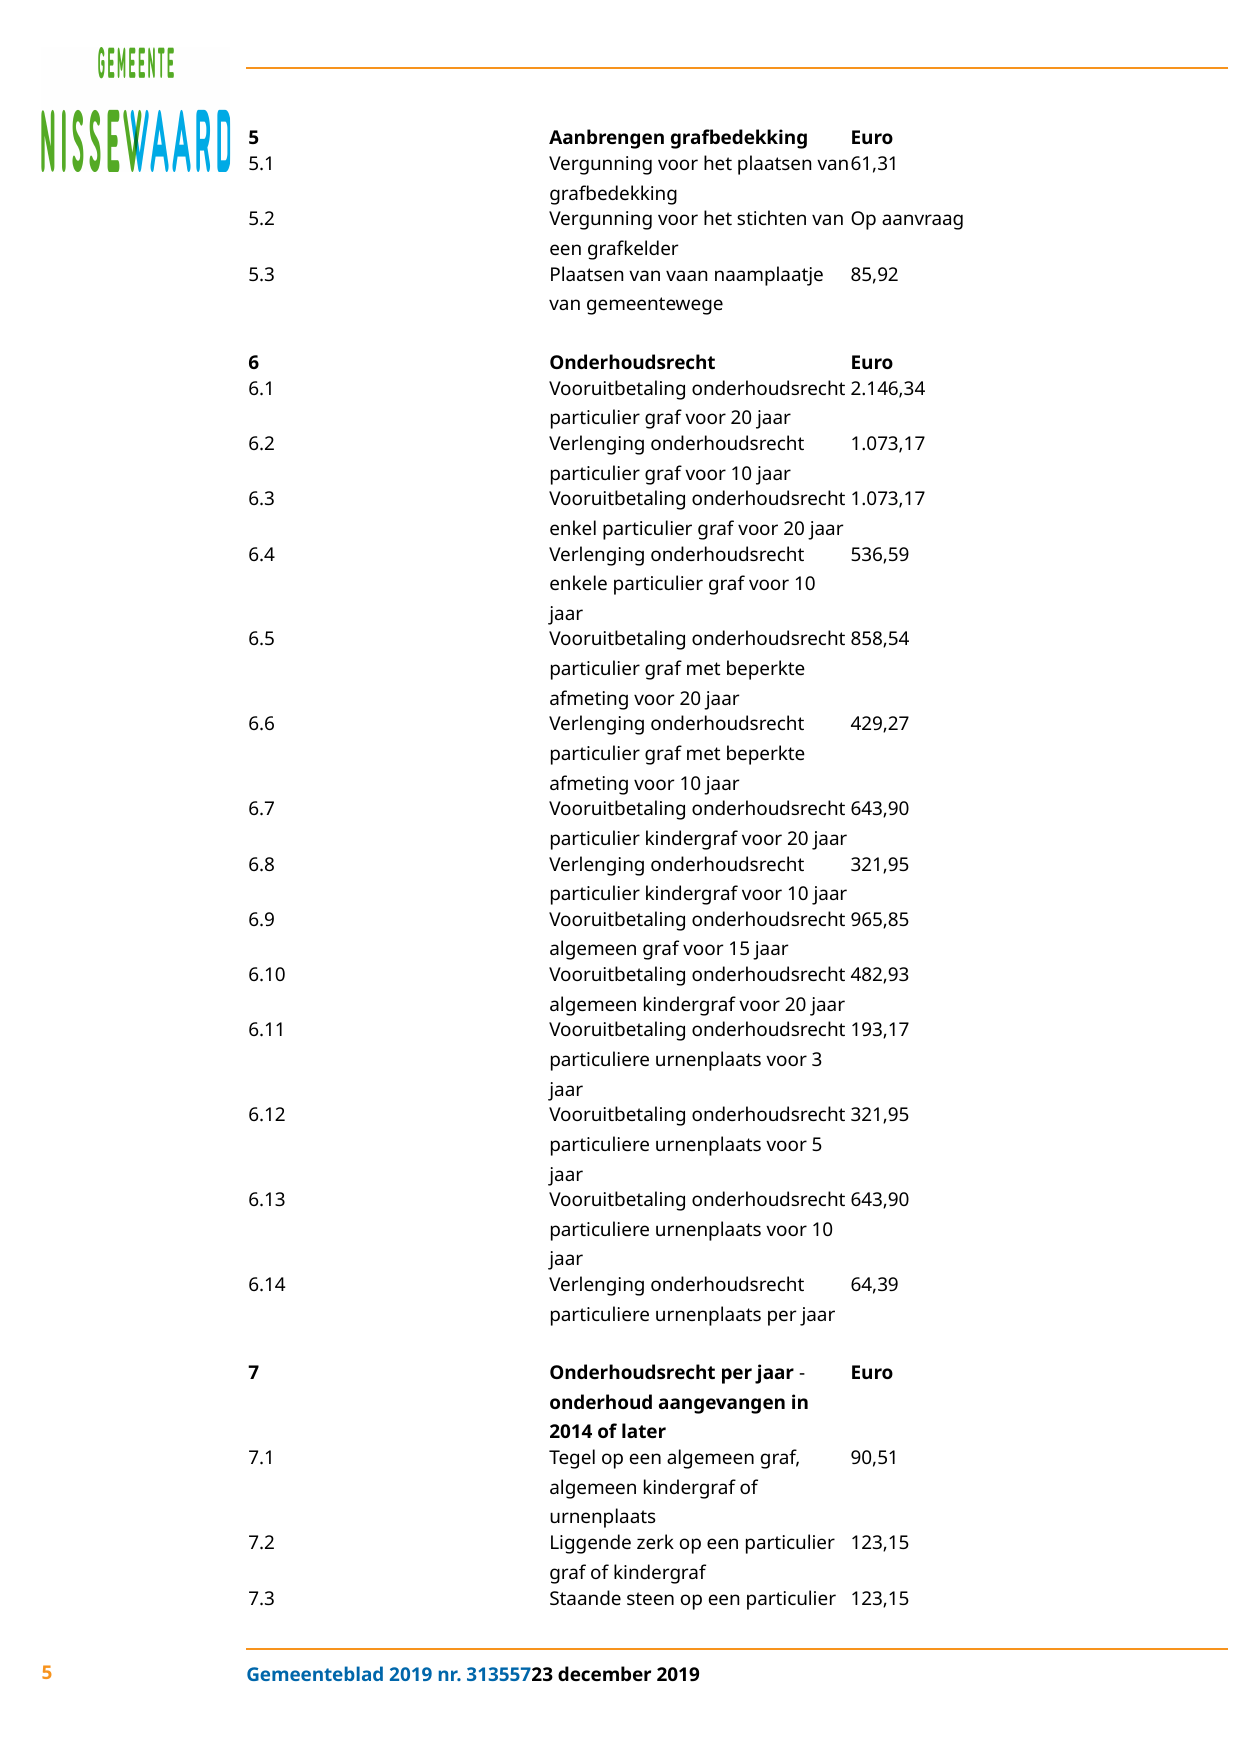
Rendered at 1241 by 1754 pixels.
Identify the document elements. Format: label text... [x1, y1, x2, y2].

table_cell 123,15 [850, 1585, 1152, 1610]
table_cell 1.073,17 [850, 430, 1152, 485]
table_cell 61,31 [850, 150, 1152, 206]
table_cell Vooruitbetaling onderhoudsrecht algemeen kindergraf voor 20 jaar [549, 961, 850, 1017]
picture [222, 122, 227, 160]
picture [201, 122, 206, 138]
table_cell Staande steen op een particulier [549, 1585, 850, 1610]
table_cell 6.3 [248, 485, 549, 541]
table_cell 536,59 [850, 541, 1152, 626]
table_cell 643,90 [850, 1186, 1152, 1271]
table_cell 85,92 [850, 261, 1152, 316]
table_cell 6.8 [248, 851, 549, 906]
table_cell Vooruitbetaling onderhoudsrecht enkel particulier graf voor 20 jaar [549, 485, 850, 541]
table_header 5 [248, 125, 549, 150]
table_header Onderhoudsrecht [549, 349, 850, 375]
table_cell 6.2 [248, 430, 549, 485]
table_header 7 [248, 1360, 549, 1444]
table_header Onderhoudsrecht per jaar - onderhoud aangevangen in 2014 of later [549, 1360, 850, 1444]
table_cell Plaatsen van vaan naamplaatje van gemeentewege [549, 261, 850, 316]
table_cell 429,27 [850, 711, 1152, 795]
table_cell 321,95 [850, 851, 1152, 906]
table_header Euro [850, 349, 1152, 375]
table_cell Vergunning voor het stichten van een grafkelder [549, 206, 850, 261]
table_cell Vooruitbetaling onderhoudsrecht particuliere urnenplaats voor 3 jaar [549, 1017, 850, 1102]
table_header Euro [850, 125, 1152, 150]
picture [154, 157, 165, 172]
table_cell 6.9 [248, 906, 549, 961]
table_cell 90,51 [850, 1445, 1152, 1529]
table_cell Tegel op een algemeen graf, algemeen kindergraf of urnenplaats [549, 1445, 850, 1529]
table_cell 6.1 [248, 375, 549, 430]
table_cell Verlenging onderhoudsrecht particulier graf met beperkte afmeting voor 10 jaar [549, 711, 850, 795]
table_cell Vooruitbetaling onderhoudsrecht particuliere urnenplaats voor 5 jaar [549, 1102, 850, 1186]
table_header 6 [248, 349, 549, 375]
table_cell 193,17 [850, 1017, 1152, 1102]
table_cell 1.073,17 [850, 485, 1152, 541]
table_cell Vergunning voor het plaatsen van grafbedekking [549, 150, 850, 206]
table_cell 321,95 [850, 1102, 1152, 1186]
table_cell 6.14 [248, 1271, 549, 1327]
table_cell Verlenging onderhoudsrecht particuliere urnenplaats per jaar [549, 1271, 850, 1327]
table_cell 5.3 [248, 261, 549, 316]
table_cell 7.2 [248, 1529, 549, 1585]
table_cell Vooruitbetaling onderhoudsrecht particuliere urnenplaats voor 10 jaar [549, 1186, 850, 1271]
table_cell 6.12 [248, 1102, 549, 1186]
table_cell Liggende zerk op een particulier graf of kindergraf [549, 1529, 850, 1585]
table_cell Verlenging onderhoudsrecht particulier graf voor 10 jaar [549, 430, 850, 485]
table_cell 5.1 [248, 150, 549, 206]
table_cell 123,15 [850, 1529, 1152, 1585]
table_cell 6.13 [248, 1186, 549, 1271]
picture [176, 157, 187, 172]
table_cell 6.10 [248, 961, 549, 1017]
table_cell 5.2 [248, 206, 549, 261]
table_cell 643,90 [850, 795, 1152, 851]
table_cell 6.6 [248, 711, 549, 795]
table_cell 965,85 [850, 906, 1152, 961]
table_header Aanbrengen grafbedekking [549, 125, 850, 150]
table_cell Vooruitbetaling onderhoudsrecht particulier graf voor 20 jaar [549, 375, 850, 430]
table_cell 482,93 [850, 961, 1152, 1017]
table_cell 6.5 [248, 626, 549, 711]
table_cell 6.11 [248, 1017, 549, 1102]
table_cell Verlenging onderhoudsrecht particulier kindergraf voor 10 jaar [549, 851, 850, 906]
table_cell Vooruitbetaling onderhoudsrecht particulier graf met beperkte afmeting voor 20 jaar [549, 626, 850, 711]
picture [41, 47, 231, 172]
table_cell Verlenging onderhoudsrecht enkele particulier graf voor 10 jaar [549, 541, 850, 626]
table_cell 64,39 [850, 1271, 1152, 1327]
picture [200, 151, 206, 172]
table_cell Vooruitbetaling onderhoudsrecht particulier kindergraf voor 20 jaar [549, 795, 850, 851]
table_cell Op aanvraag [850, 206, 1152, 261]
table_cell 2.146,34 [850, 375, 1152, 430]
table_cell 6.7 [248, 795, 549, 851]
table_cell Vooruitbetaling onderhoudsrecht algemeen graf voor 15 jaar [549, 906, 850, 961]
table_cell 858,54 [850, 626, 1152, 711]
table_cell 7.1 [248, 1445, 549, 1529]
table_cell 6.4 [248, 541, 549, 626]
table_header Euro [850, 1360, 1152, 1444]
table_cell 7.3 [248, 1585, 549, 1610]
